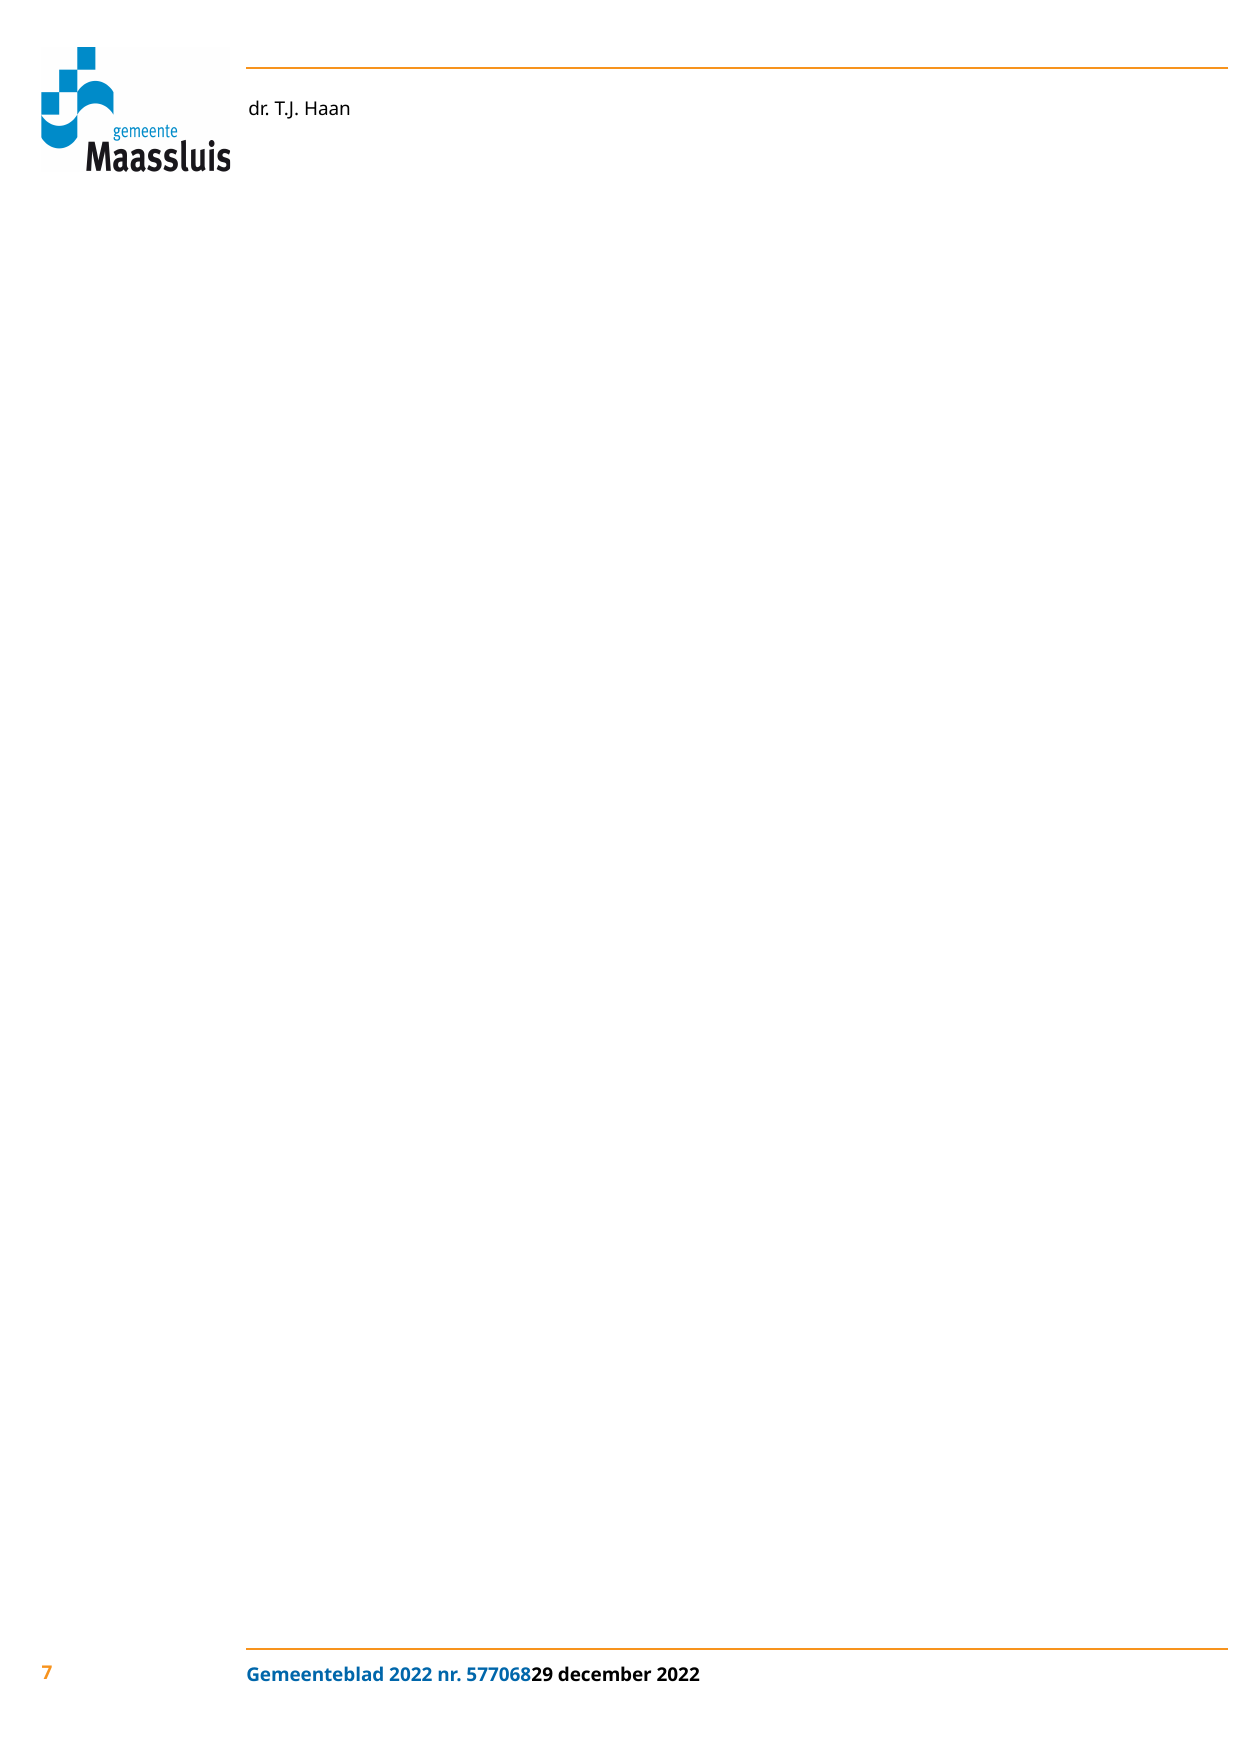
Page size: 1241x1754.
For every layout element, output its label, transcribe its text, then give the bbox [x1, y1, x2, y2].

text dr. T.J. Haan [248, 95, 1152, 121]
picture [41, 47, 77, 92]
picture [41, 47, 231, 172]
